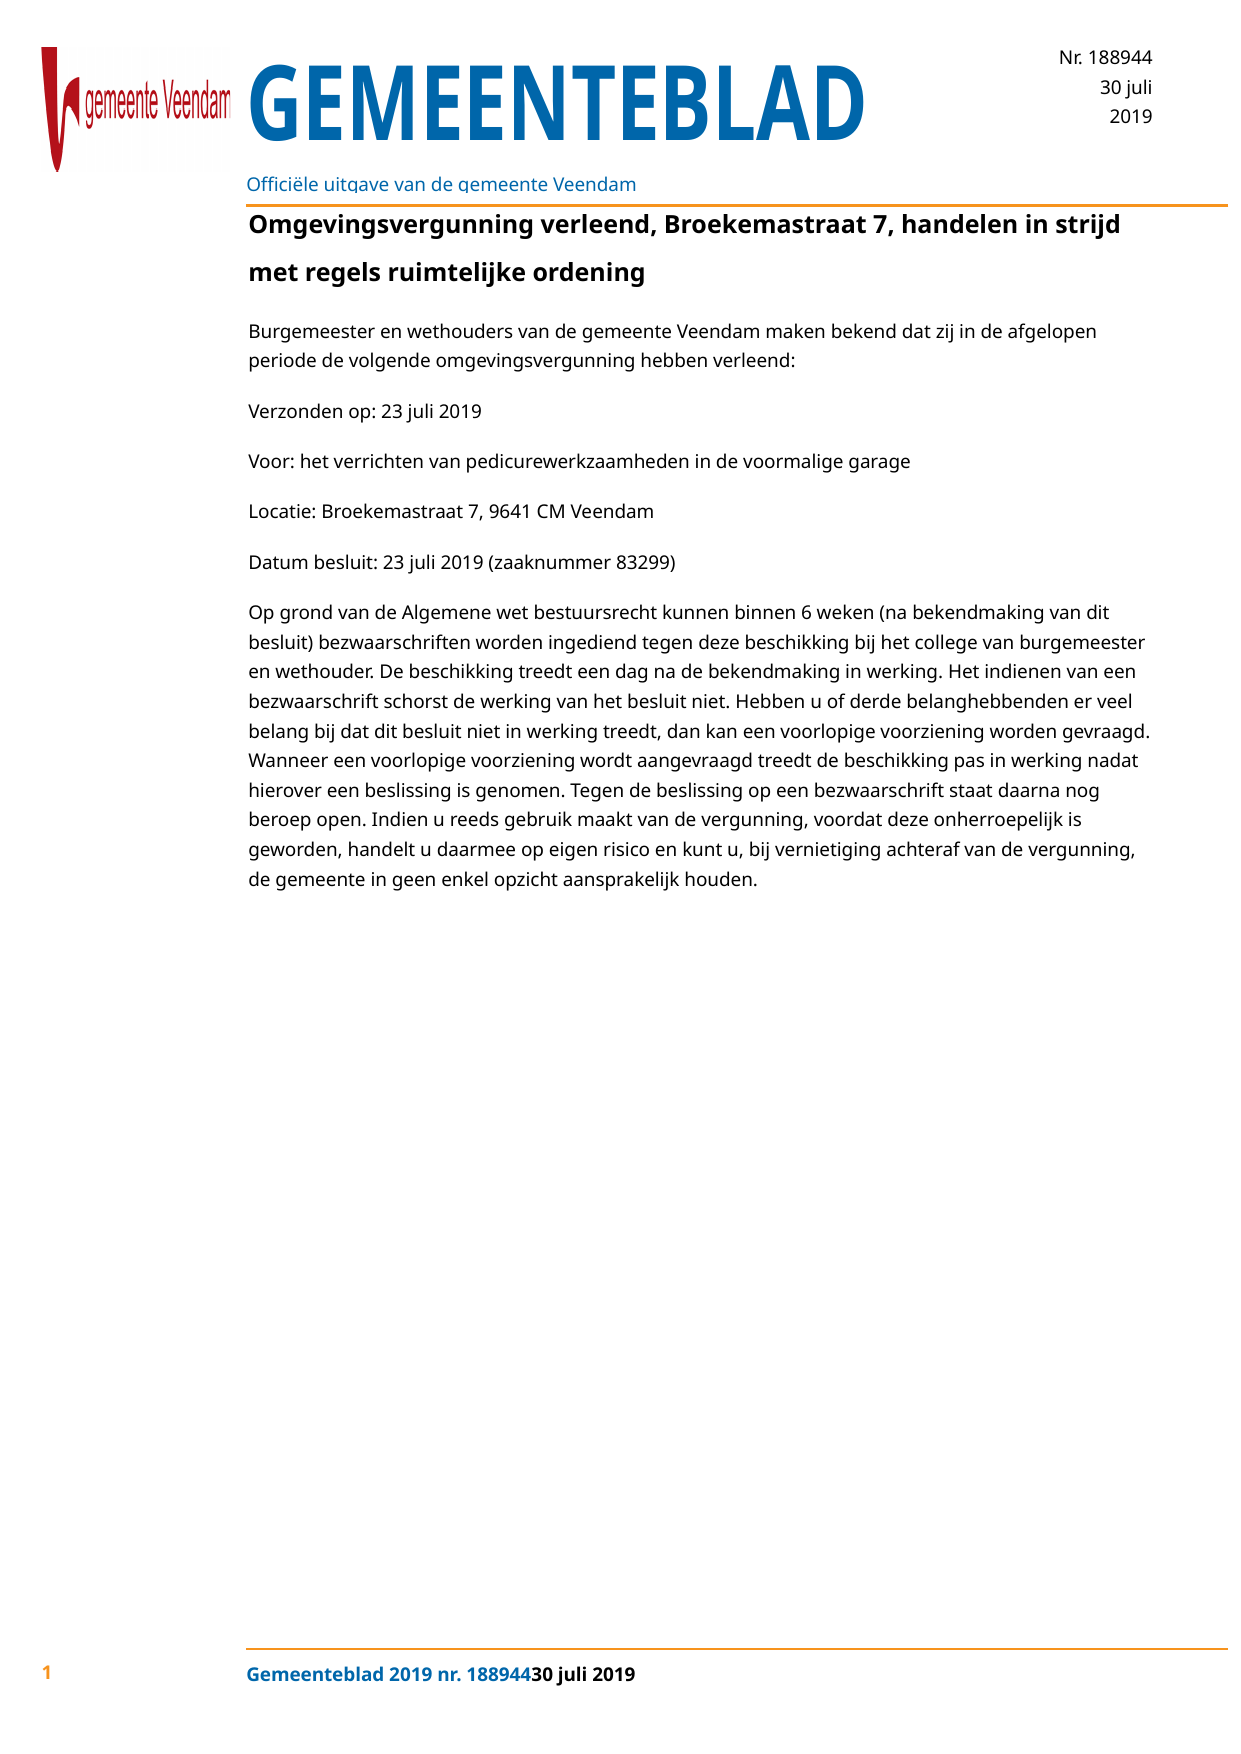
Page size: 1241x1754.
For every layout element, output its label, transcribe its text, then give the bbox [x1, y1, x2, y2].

text Datum besluit: 23 juli 2019 (zaaknummer 83299) [248, 549, 1152, 575]
text Voor: het verrichten van pedicurewerkzaamheden in de voormalige garage [248, 448, 1152, 474]
text Verzonden op: 23 juli 2019 [248, 398, 1152, 424]
text Burgemeester en wethouders van de gemeente Veendam maken bekend dat zij in de afgelopen periode de volgende omgevingsvergunning hebben verleend: [248, 318, 1152, 373]
text Omgevingsvergunning verleend, Broekemastraat 7, handelen in strijd met regels ruimtelijke ordening [248, 207, 1152, 288]
picture [41, 47, 231, 172]
text Locatie: Broekemastraat 7, 9641 CM Veendam [248, 499, 1152, 524]
text Op grond van de Algemene wet bestuursrecht kunnen binnen 6 weken (na bekendmaking van dit besluit) bezwaarschriften worden ingediend tegen deze beschikking bij het college van burgemeester en wethouder. De beschikking treedt een dag na de bekendmaking in werking. Het indienen van een bezwaarschrift schorst de werking van het besluit niet. Hebben u of derde belanghebbenden er veel belang bij dat dit besluit niet in werking treedt, dan kan een voorlopige voorziening worden gevraagd. Wanneer een voorlopige voorziening wordt aangevraagd treedt de beschikking pas in werking nadat hierover een beslissing is genomen. Tegen de beslissing op een bezwaarschrift staat daarna nog beroep open. Indien u reeds gebruik maakt van de vergunning, voordat deze onherroepelijk is geworden, handelt u daarmee op eigen risico en kunt u, bij vernietiging achteraf van de vergunning, de gemeente in geen enkel opzicht aansprakelijk houden. [248, 599, 1152, 892]
